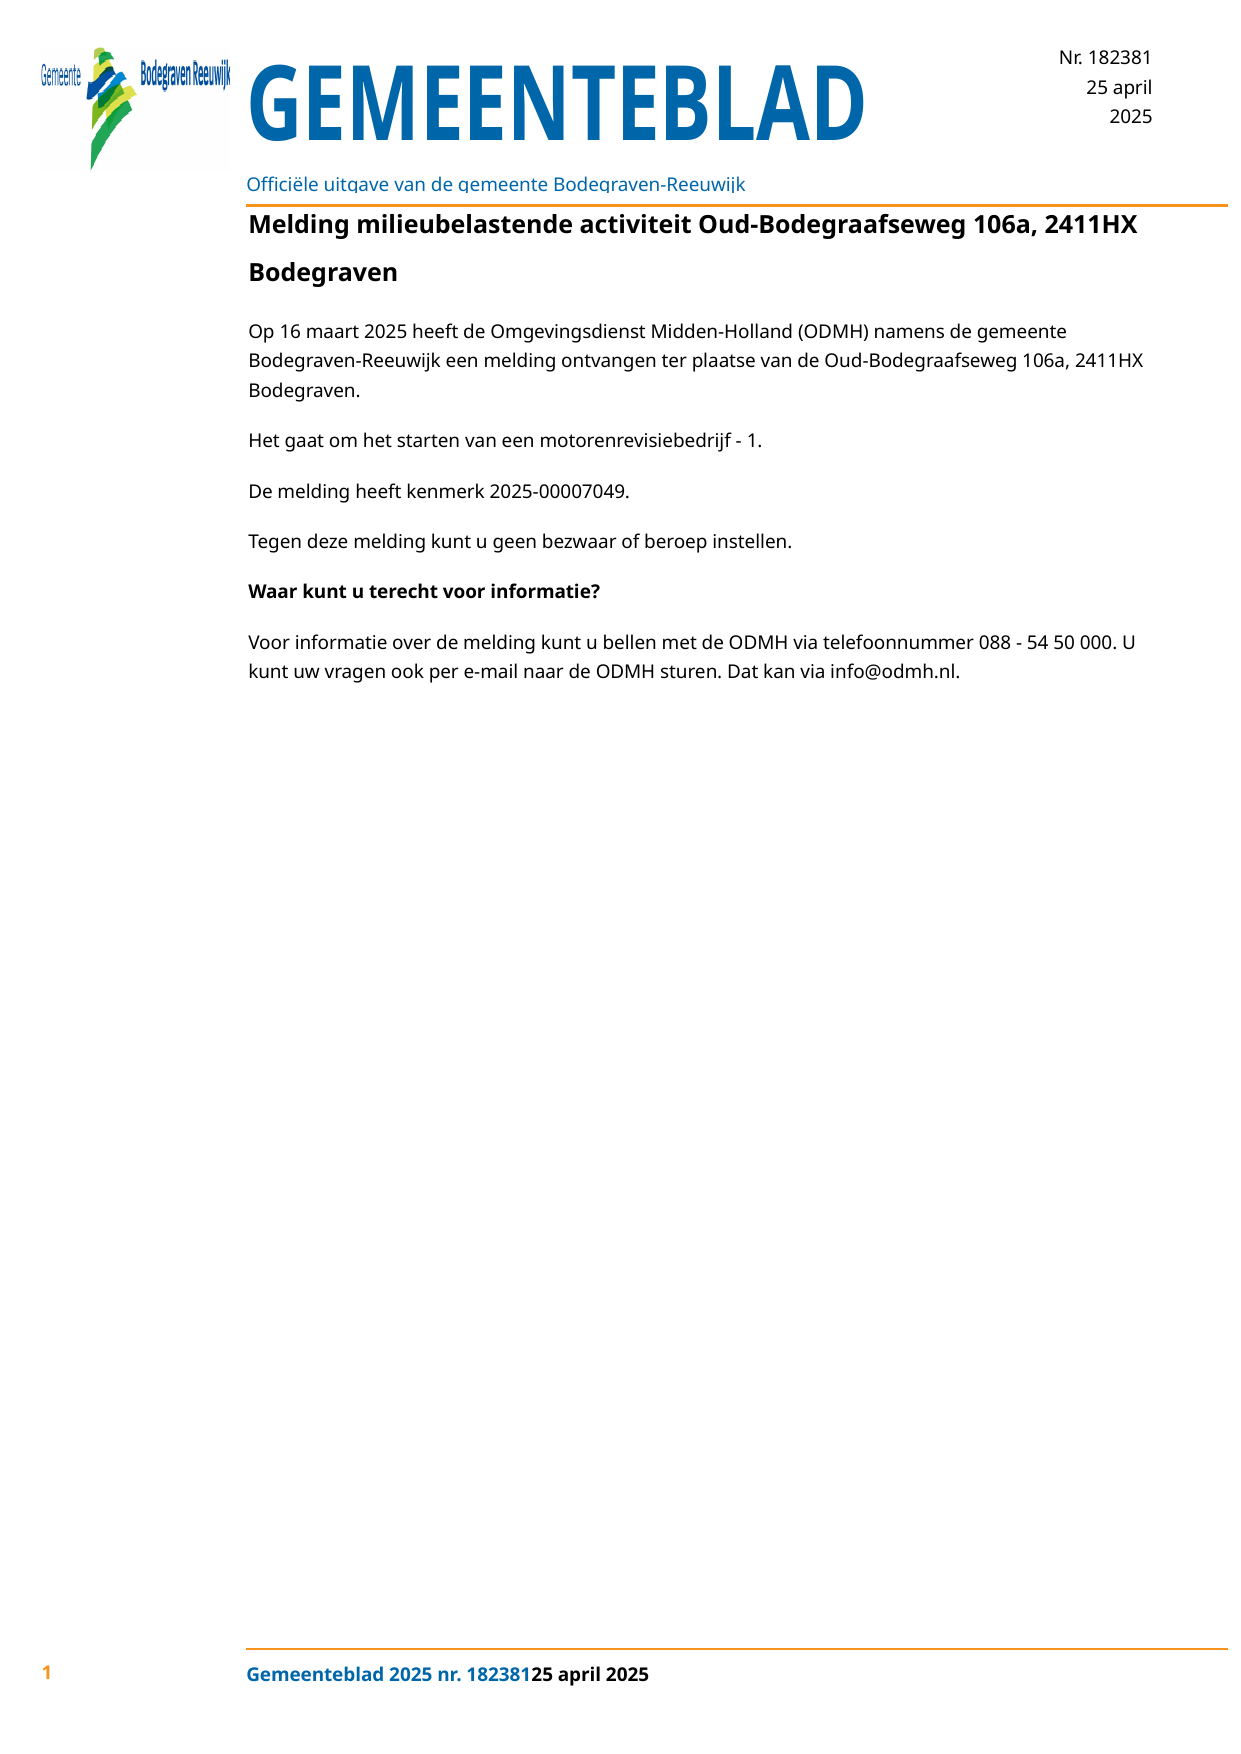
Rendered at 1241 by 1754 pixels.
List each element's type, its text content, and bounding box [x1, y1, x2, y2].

text Op 16 maart 2025 heeft de Omgevingsdienst Midden-Holland (ODMH) namens de gemeente Bodegraven-Reeuwijk een melding ontvangen ter plaatse van de Oud-Bodegraafseweg 106a, 2411HX Bodegraven. [248, 318, 1152, 403]
text Voor informatie over de melding kunt u bellen met de ODMH via telefoonnummer 088 - 54 50 000. U kunt uw vragen ook per e-mail naar de ODMH sturen. Dat kan via info@odmh.nl. [248, 629, 1152, 684]
picture [41, 47, 231, 172]
text Tegen deze melding kunt u geen bezwaar of beroep instellen. [248, 528, 1152, 554]
text Het gaat om het starten van een motorenrevisiebedrijf - 1. [248, 427, 1152, 453]
text De melding heeft kenmerk 2025-00007049. [248, 478, 1152, 504]
text Waar kunt u terecht voor informatie? [248, 579, 1152, 604]
text Melding milieubelastende activiteit Oud-Bodegraafseweg 106a, 2411HX Bodegraven [248, 207, 1152, 288]
